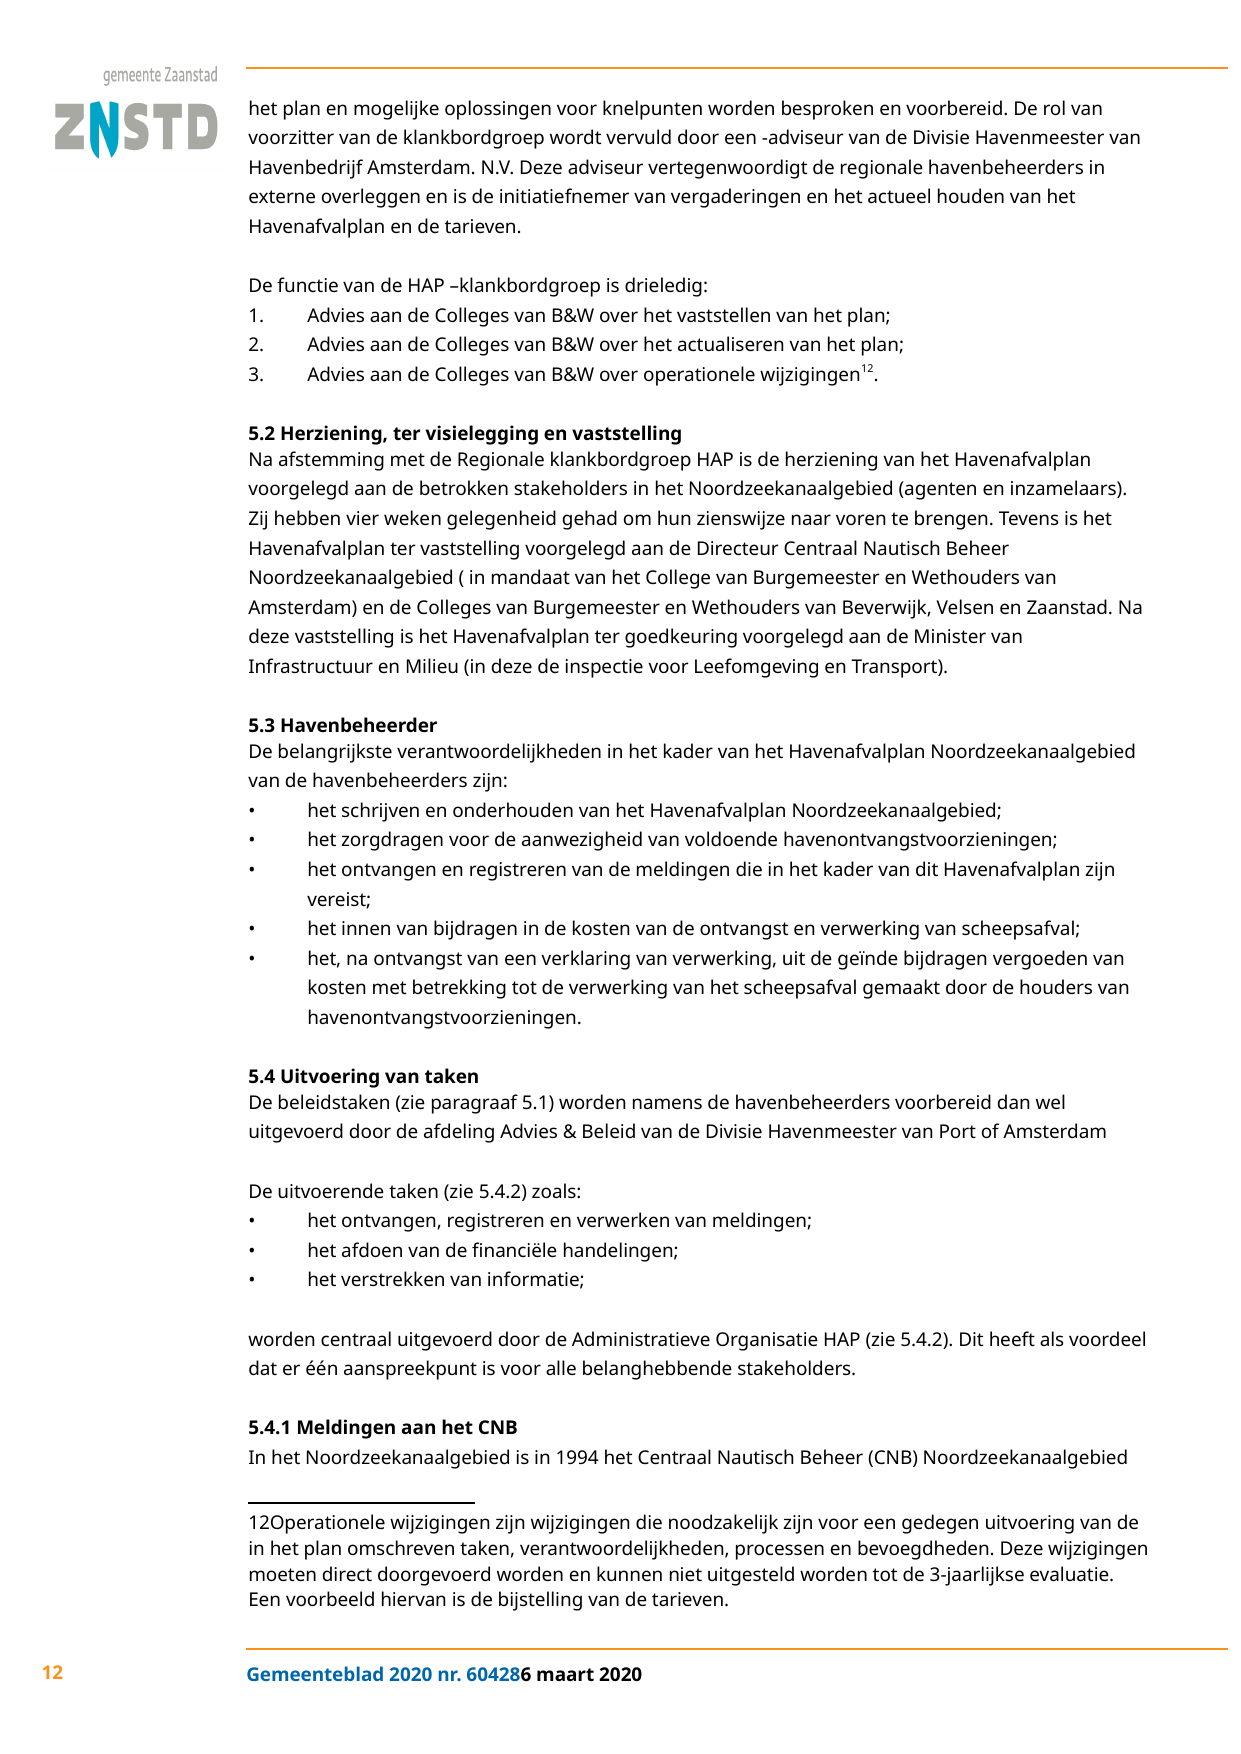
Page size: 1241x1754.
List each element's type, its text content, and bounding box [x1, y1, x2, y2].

text De belangrijkste verantwoordelijkheden in het kader van het Havenafvalplan Noordzeekanaalgebied van de havenbeheerders zijn: [248, 738, 1152, 793]
list het afdoen van de financiële handelingen; [248, 1237, 1152, 1263]
text De beleidstaken (zie paragraaf 5.1) worden namens de havenbeheerders voorbereid dan wel uitgevoerd door de afdeling Advies & Beleid van de Divisie Havenmeester van Port of Amsterdam [248, 1089, 1152, 1144]
text Na afstemming met de Regionale klankbordgroep HAP is de herziening van het Havenafvalplan voorgelegd aan de betrokken stakeholders in het Noordzeekanaalgebied (agenten en inzamelaars). Zij hebben vier weken gelegenheid gehad om hun zienswijze naar voren te brengen. Tevens is het Havenafvalplan ter vaststelling voorgelegd aan de Directeur Centraal Nautisch Beheer Noordzeekanaalgebied ( in mandaat van het College van Burgemeester en Wethouders van Amsterdam) en de Colleges van Burgemeester en Wethouders van Beverwijk, Velsen en Zaanstad. Na deze vaststelling is het Havenafvalplan ter goedkeuring voorgelegd aan de Minister van Infrastructuur en Milieu (in deze de inspectie voor Leefomgeving en Transport). [248, 446, 1152, 679]
list Advies aan de Colleges van B&W over operationele wijzigingen. [248, 361, 1152, 387]
list het innen van bijdragen in de kosten van de ontvangst en verwerking van scheepsafval; [248, 915, 1152, 941]
list het schrijven en onderhouden van het Havenafvalplan Noordzeekanaalgebied; [248, 797, 1152, 823]
list het ontvangen, registreren en verwerken van meldingen; [248, 1207, 1152, 1233]
list Advies aan de Colleges van B&W over het actualiseren van het plan; [248, 331, 1152, 357]
list Operationele wijzigingen zijn wijzigingen die noodzakelijk zijn voor een gedegen uitvoering van de in het plan omschreven taken, verantwoordelijkheden, processen en bevoegdheden. Deze wijzigingen moeten direct doorgevoerd worden en kunnen niet uitgesteld worden tot de 3-jaarlijkse evaluatie. Een voorbeeld hiervan is de bijstelling van de tarieven. [248, 1509, 1152, 1612]
list het zorgdragen voor de aanwezigheid van voldoende havenontvangstvoorzieningen; [248, 827, 1152, 852]
text 5.3 Havenbeheerder [248, 712, 1152, 738]
text 5.4.1 Meldingen aan het CNB [248, 1414, 1152, 1440]
text In het Noordzeekanaalgebied is in 1994 het Centraal Nautisch Beheer (CNB) Noordzeekanaalgebied [248, 1444, 1152, 1470]
list het, na ontvangst van een verklaring van verwerking, uit de geïnde bijdragen vergoeden van kosten met betrekking tot de verwerking van het scheepsafval gemaakt door de houders van havenontvangstvoorzieningen. [248, 945, 1152, 1030]
text het plan en mogelijke oplossingen voor knelpunten worden besproken en voorbereid. De rol van voorzitter van de klankbordgroep wordt vervuld door een -adviseur van de Divisie Havenmeester van Havenbedrijf Amsterdam. N.V. Deze adviseur vertegenwoordigt de regionale havenbeheerders in externe overleggen en is de initiatiefnemer van vergaderingen en het actueel houden van het Havenafvalplan en de tarieven. [248, 95, 1152, 239]
text worden centraal uitgevoerd door de Administratieve Organisatie HAP (zie 5.4.2). Dit heeft als voordeel dat er één aanspreekpunt is voor alle belanghebbende stakeholders. [248, 1326, 1152, 1381]
text 5.4 Uitvoering van taken [248, 1063, 1152, 1089]
list het verstrekken van informatie; [248, 1267, 1152, 1292]
list het ontvangen en registreren van de meldingen die in het kader van dit Havenafvalplan zijn vereist; [248, 856, 1152, 912]
text De uitvoerende taken (zie 5.4.2) zoals: [248, 1178, 1152, 1203]
list Advies aan de Colleges van B&W over het vaststellen van het plan; [248, 302, 1152, 328]
text De functie van de HAP –klankbordgroep is drieledig: [248, 272, 1152, 298]
picture [41, 47, 231, 172]
text 5.2 Herziening, ter visielegging en vaststelling [248, 420, 1152, 446]
